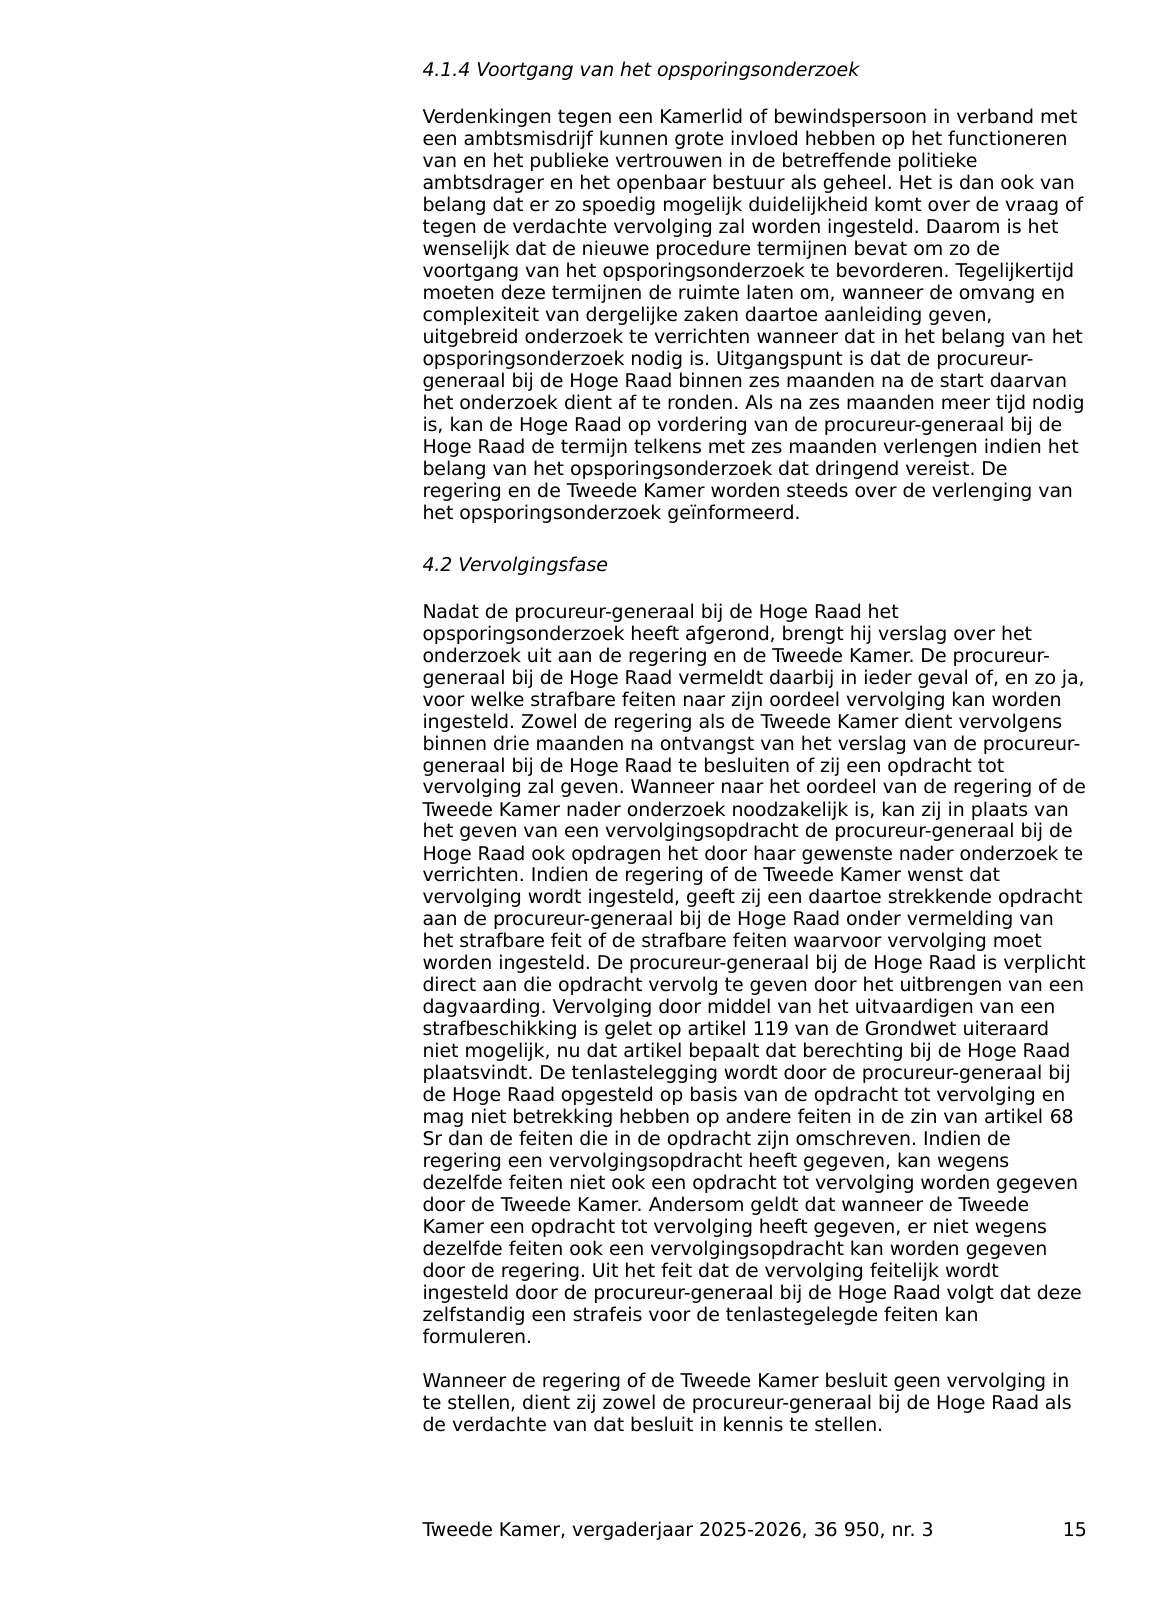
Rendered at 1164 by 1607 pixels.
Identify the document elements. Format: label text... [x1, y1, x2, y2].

subtitle 4.1.4 Voortgang van het opsporingsonderzoek [422, 59, 1087, 81]
text Wanneer de regering of de Tweede Kamer besluit geen vervolging in te stellen, dient zij zowel de procureur-generaal bij de Hoge Raad als de verdachte van dat besluit in kennis te stellen. [422, 1370, 1087, 1436]
subtitle 4.2 Vervolgingsfase [422, 554, 1087, 576]
text Verdenkingen tegen een Kamerlid of bewindspersoon in verband met een ambtsmisdrijf kunnen grote invloed hebben op het functioneren van en het publieke vertrouwen in de betreffende politieke ambtsdrager en het openbaar bestuur als geheel. Het is dan ook van belang dat er zo spoedig mogelijk duidelijkheid komt over de vraag of tegen de verdachte vervolging zal worden ingesteld. Daarom is het wenselijk dat de nieuwe procedure termijnen bevat om zo de voortgang van het opsporingsonderzoek te bevorderen. Tegelijkertijd moeten deze termijnen de ruimte laten om, wanneer de omvang en complexiteit van dergelijke zaken daartoe aanleiding geven, uitgebreid onderzoek te verrichten wanneer dat in het belang van het opsporingsonderzoek nodig is. Uitgangspunt is dat de procureur-generaal bij de Hoge Raad binnen zes maanden na de start daarvan het onderzoek dient af te ronden. Als na zes maanden meer tijd nodig is, kan de Hoge Raad op vordering van de procureur-generaal bij de Hoge Raad de termijn telkens met zes maanden verlengen indien het belang van het opsporingsonderzoek dat dringend vereist. De regering en de Tweede Kamer worden steeds over de verlenging van het opsporingsonderzoek geïnformeerd. [422, 106, 1087, 524]
text Nadat de procureur-generaal bij de Hoge Raad het opsporingsonderzoek heeft afgerond, brengt hij verslag over het onderzoek uit aan de regering en de Tweede Kamer. De procureur-generaal bij de Hoge Raad vermeldt daarbij in ieder geval of, en zo ja, voor welke strafbare feiten naar zijn oordeel vervolging kan worden ingesteld. Zowel de regering als de Tweede Kamer dient vervolgens binnen drie maanden na ontvangst van het verslag van de procureur-generaal bij de Hoge Raad te besluiten of zij een opdracht tot vervolging zal geven. Wanneer naar het oordeel van de regering of de Tweede Kamer nader onderzoek noodzakelijk is, kan zij in plaats van het geven van een vervolgingsopdracht de procureur-generaal bij de Hoge Raad ook opdragen het door haar gewenste nader onderzoek te verrichten. Indien de regering of de Tweede Kamer wenst dat vervolging wordt ingesteld, geeft zij een daartoe strekkende opdracht aan de procureur-generaal bij de Hoge Raad onder vermelding van het strafbare feit of de strafbare feiten waarvoor vervolging moet worden ingesteld. De procureur-generaal bij de Hoge Raad is verplicht direct aan die opdracht vervolg te geven door het uitbrengen van een dagvaarding. Vervolging door middel van het uitvaardigen van een strafbeschikking is gelet op artikel 119 van de Grondwet uiteraard niet mogelijk, nu dat artikel bepaalt dat berechting bij de Hoge Raad plaatsvindt. De tenlastelegging wordt door de procureur-generaal bij de Hoge Raad opgesteld op basis van de opdracht tot vervolging en mag niet betrekking hebben op andere feiten in de zin van artikel 68 Sr dan de feiten die in de opdracht zijn omschreven. Indien de regering een vervolgingsopdracht heeft gegeven, kan wegens dezelfde feiten niet ook een opdracht tot vervolging worden gegeven door de Tweede Kamer. Andersom geldt dat wanneer de Tweede Kamer een opdracht tot vervolging heeft gegeven, er niet wegens dezelfde feiten ook een vervolgingsopdracht kan worden gegeven door de regering. Uit het feit dat de vervolging feitelijk wordt ingesteld door de procureur-generaal bij de Hoge Raad volgt dat deze zelfstandig een strafeis voor de tenlastegelegde feiten kan formuleren. [422, 601, 1087, 1348]
